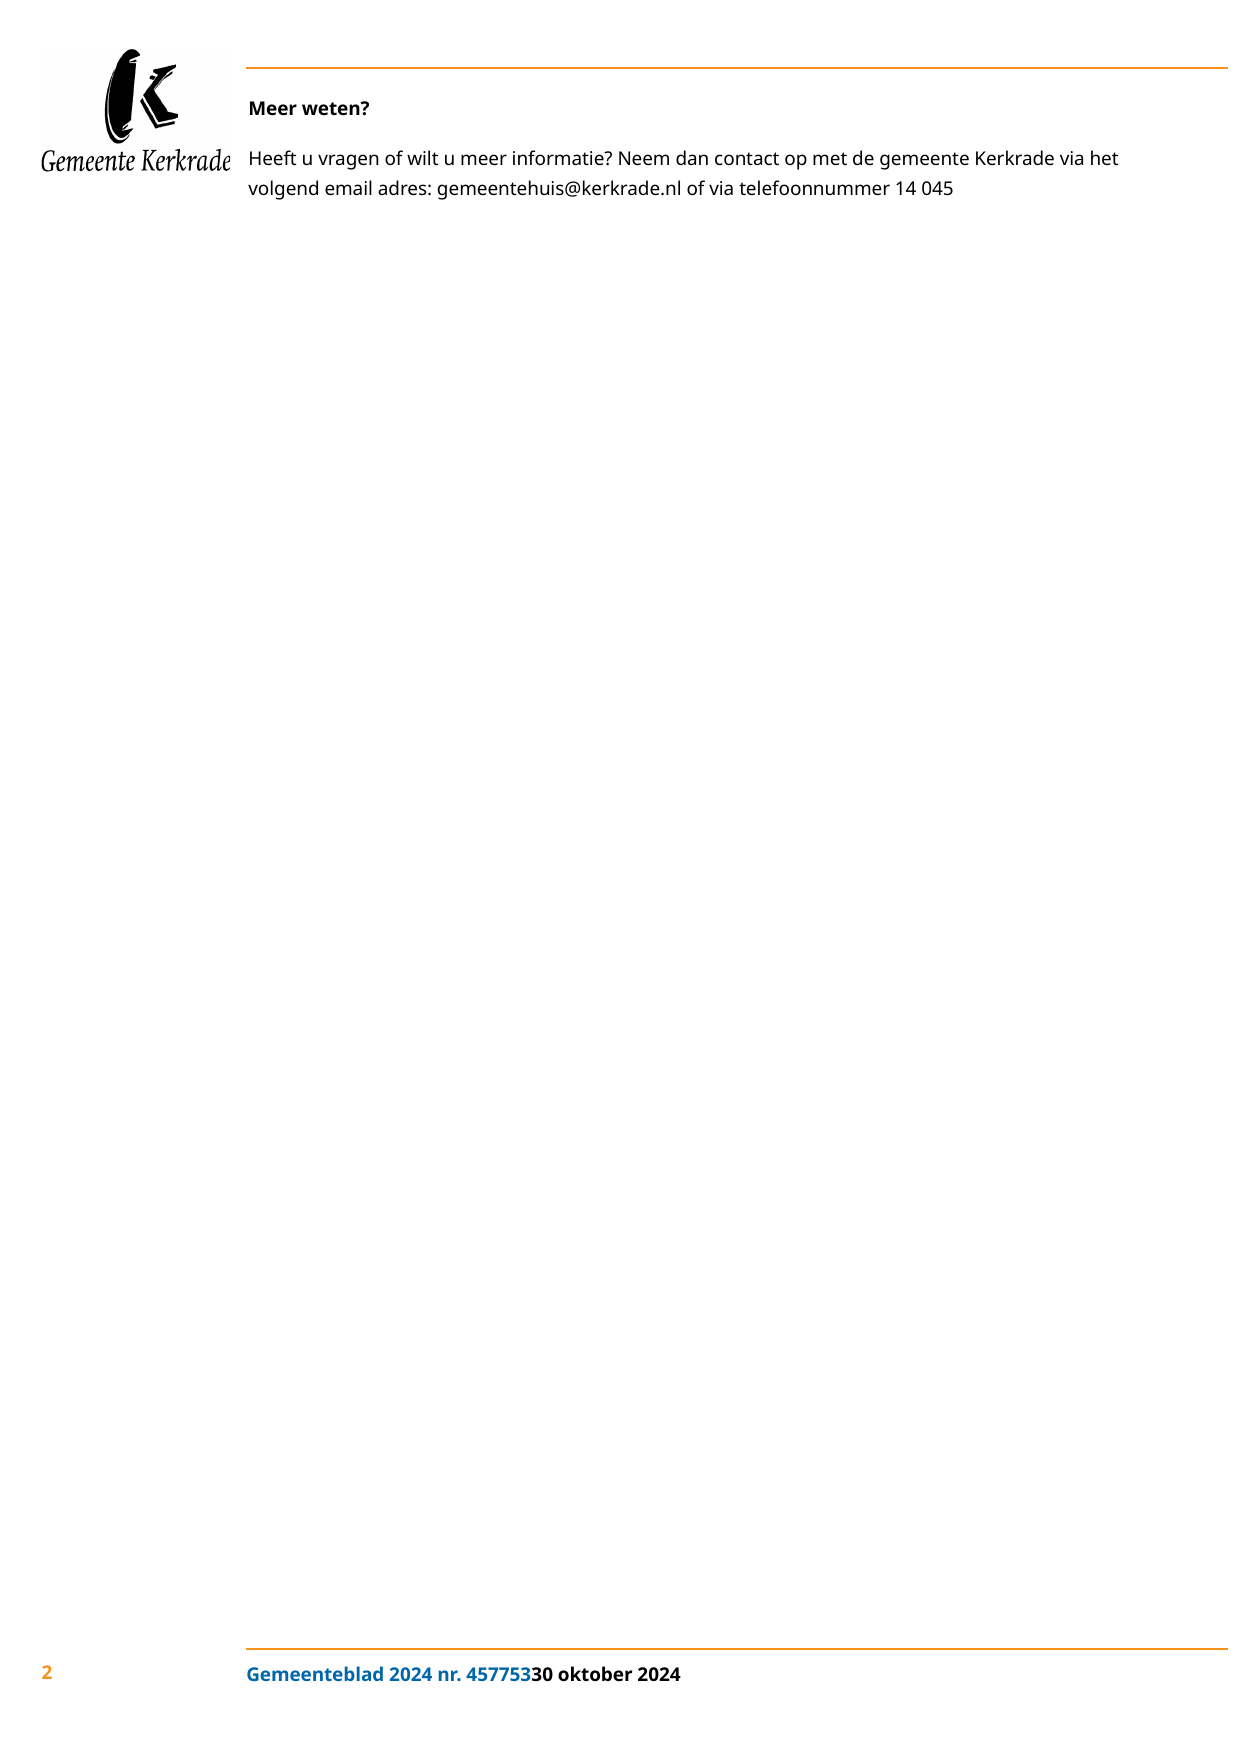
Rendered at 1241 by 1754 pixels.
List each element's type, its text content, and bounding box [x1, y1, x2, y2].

text Heeft u vragen of wilt u meer informatie? Neem dan contact op met de gemeente Kerkrade via het volgend email adres: gemeentehuis@kerkrade.nl of via telefoonnummer 14 045 [248, 145, 1152, 201]
picture [41, 47, 231, 172]
text Meer weten? [248, 95, 1152, 121]
